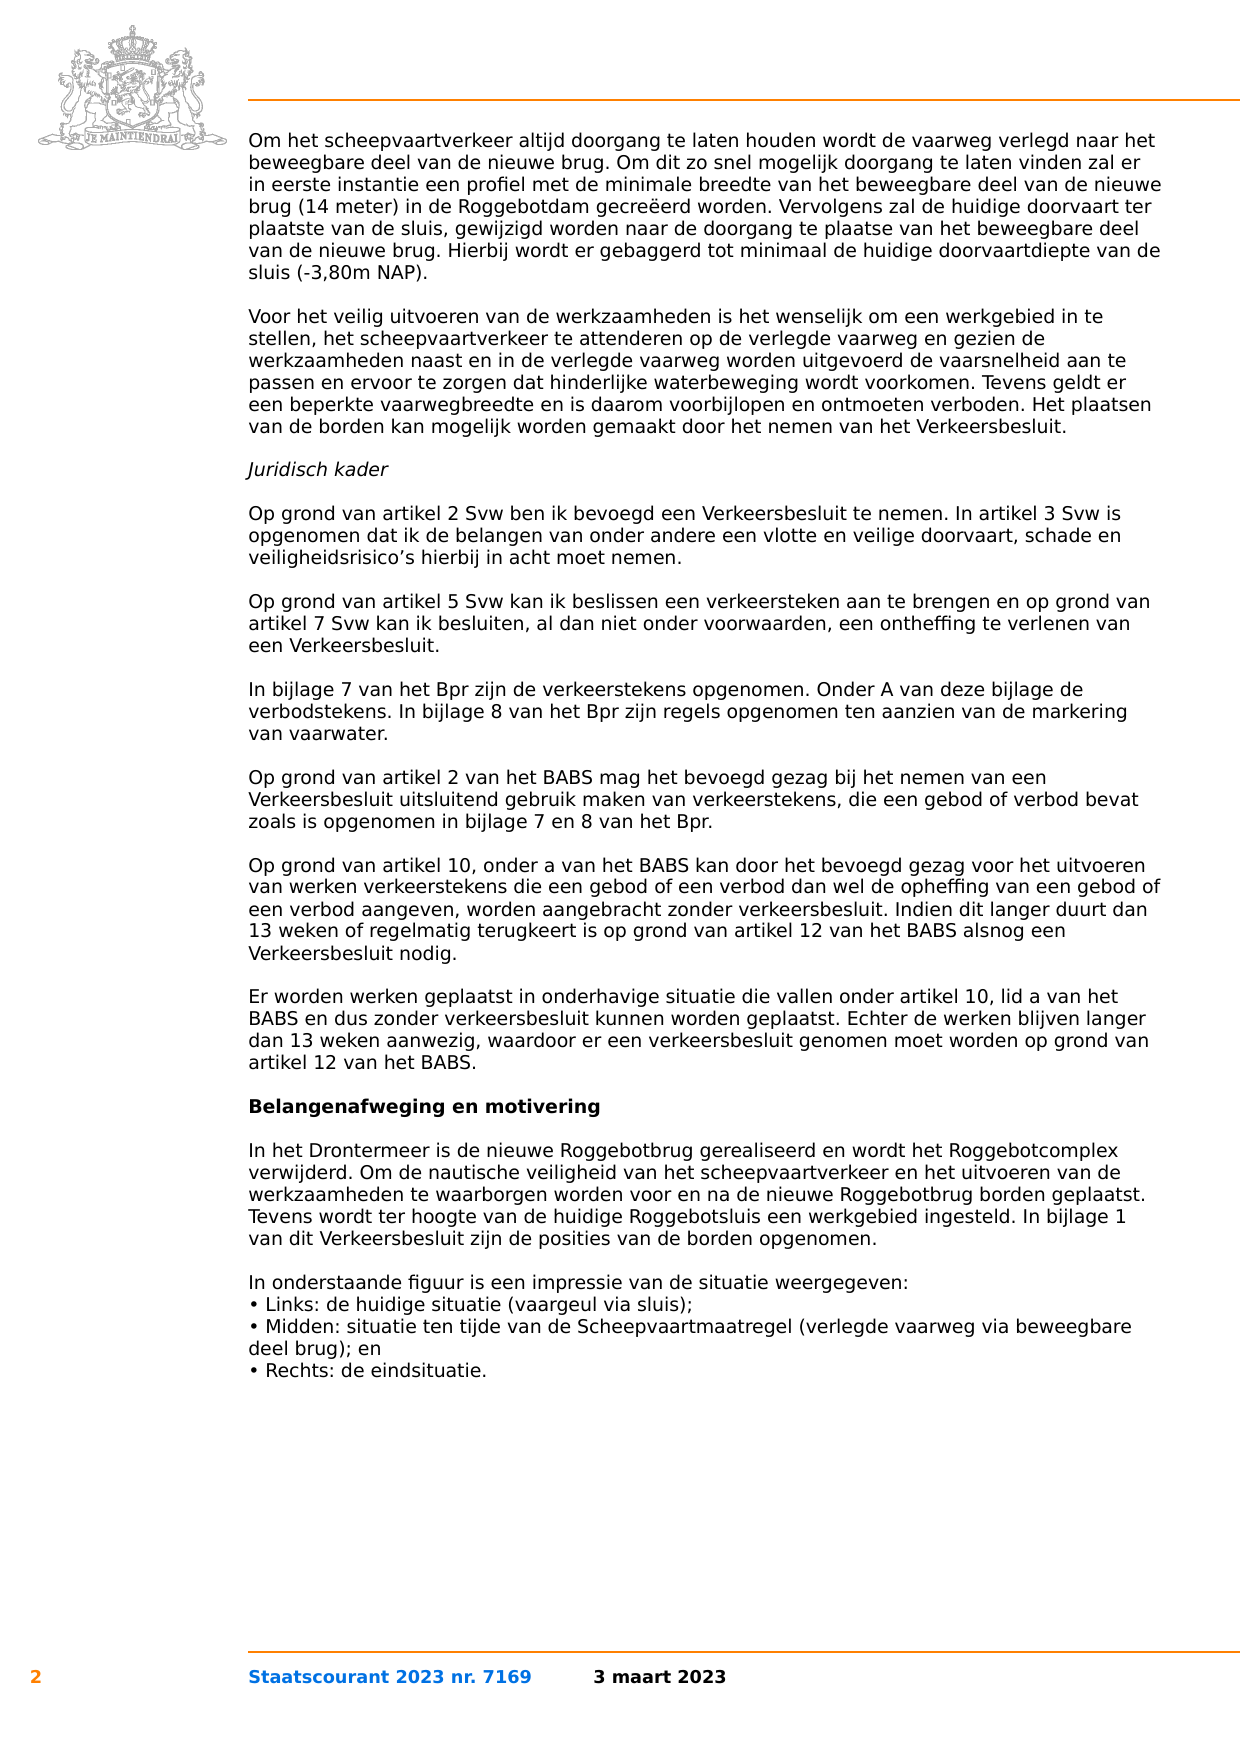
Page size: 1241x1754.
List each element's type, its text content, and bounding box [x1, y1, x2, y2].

text Voor het veilig uitvoeren van de werkzaamheden is het wenselijk om een werkgebied in te stellen, het scheepvaartverkeer te attenderen op de verlegde vaarweg en gezien de werkzaamheden naast en in de verlegde vaarweg worden uitgevoerd de vaarsnelheid aan te passen en ervoor te zorgen dat hinderlijke waterbeweging wordt voorkomen. Tevens geldt er een beperkte vaarwegbreedte en is daarom voorbijlopen en ontmoeten verboden. Het plaatsen van de borden kan mogelijk worden gemaakt door het nemen van het Verkeersbesluit. [248, 306, 1163, 437]
text • Links: de huidige situatie (vaargeul via sluis); [248, 1294, 1163, 1316]
text In het Drontermeer is de nieuwe Roggebotbrug gerealiseerd en wordt het Roggebotcomplex verwijderd. Om de nautische veiligheid van het scheepvaartverkeer en het uitvoeren van de werkzaamheden te waarborgen worden voor en na de nieuwe Roggebotbrug borden geplaatst. Tevens wordt ter hoogte van de huidige Roggebotsluis een werkgebied ingesteld. In bijlage 1 van dit Verkeersbesluit zijn de posities van de borden opgenomen. [248, 1140, 1163, 1250]
text Op grond van artikel 2 Svw ben ik bevoegd een Verkeersbesluit te nemen. In artikel 3 Svw is opgenomen dat ik de belangen van onder andere een vlotte en veilige doorvaart, schade en veiligheidsrisico’s hierbij in acht moet nemen. [248, 503, 1163, 569]
text Op grond van artikel 2 van het BABS mag het bevoegd gezag bij het nemen van een Verkeersbesluit uitsluitend gebruik maken van verkeerstekens, die een gebod of verbod bevat zoals is opgenomen in bijlage 7 en 8 van het Bpr. [248, 767, 1163, 833]
text Er worden werken geplaatst in onderhavige situatie die vallen onder artikel 10, lid a van het BABS en dus zonder verkeersbesluit kunnen worden geplaatst. Echter de werken blijven langer dan 13 weken aanwezig, waardoor er een verkeersbesluit genomen moet worden op grond van artikel 12 van het BABS. [248, 986, 1163, 1074]
subtitle Belangenafweging en motivering [248, 1096, 1163, 1118]
text Om het scheepvaartverkeer altijd doorgang te laten houden wordt de vaarweg verlegd naar het beweegbare deel van de nieuwe brug. Om dit zo snel mogelijk doorgang te laten vinden zal er in eerste instantie een profiel met de minimale breedte van het beweegbare deel van de nieuwe brug (14 meter) in de Roggebotdam gecreëerd worden. Vervolgens zal de huidige doorvaart ter plaatste van de sluis, gewijzigd worden naar de doorgang te plaatse van het beweegbare deel van de nieuwe brug. Hierbij wordt er gebaggerd tot minimaal de huidige doorvaartdiepte van de sluis (-3,80m NAP). [248, 130, 1163, 284]
subtitle Juridisch kader [248, 459, 1163, 481]
text In bijlage 7 van het Bpr zijn de verkeerstekens opgenomen. Onder A van deze bijlage de verbodstekens. In bijlage 8 van het Bpr zijn regels opgenomen ten aanzien van de markering van vaarwater. [248, 679, 1163, 745]
text Op grond van artikel 5 Svw kan ik beslissen een verkeersteken aan te brengen en op grond van artikel 7 Svw kan ik besluiten, al dan niet onder voorwaarden, een ontheffing te verlenen van een Verkeersbesluit. [248, 591, 1163, 657]
text • Midden: situatie ten tijde van de Scheepvaartmaatregel (verlegde vaarweg via beweegbare deel brug); en [248, 1316, 1163, 1359]
text • Rechts: de eindsituatie. [248, 1359, 1163, 1382]
text Op grond van artikel 10, onder a van het BABS kan door het bevoegd gezag voor het uitvoeren van werken verkeerstekens die een gebod of een verbod dan wel de opheffing van een gebod of een verbod aangeven, worden aangebracht zonder verkeersbesluit. Indien dit langer duurt dan 13 weken of regelmatig terugkeert is op grond van artikel 12 van het BABS alsnog een Verkeersbesluit nodig. [248, 854, 1163, 964]
picture [38, 25, 227, 150]
text In onderstaande figuur is een impressie van de situatie weergegeven: [248, 1272, 1163, 1294]
